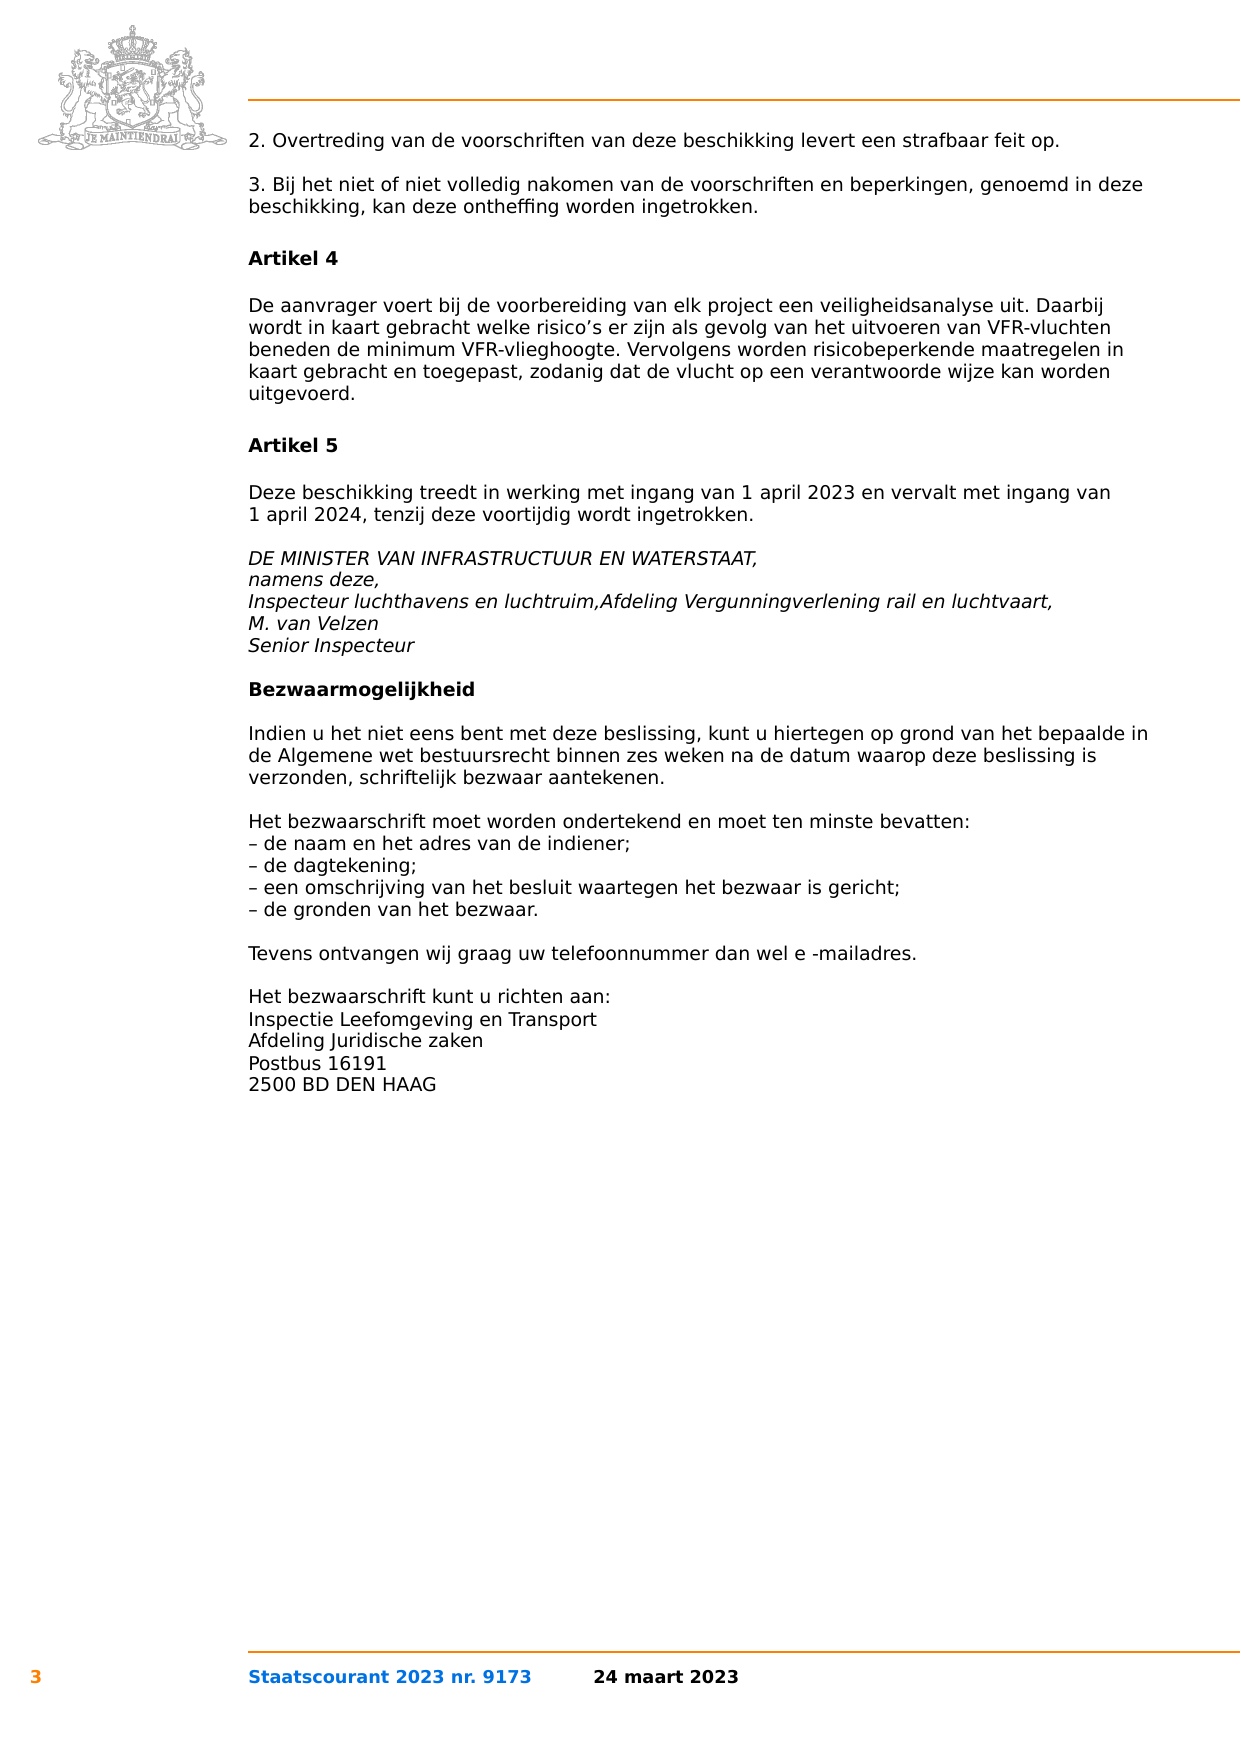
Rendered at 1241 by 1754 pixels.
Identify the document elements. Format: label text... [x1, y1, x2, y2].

text DE MINISTER VAN INFRASTRUCTUUR EN WATERSTAAT, namens deze, Inspecteur luchthavens en luchtruim,Afdeling Vergunningverlening rail en luchtvaart, M. van Velzen Senior Inspecteur [248, 547, 1163, 657]
text 2. Overtreding van de voorschriften van deze beschikking levert een strafbaar feit op. [248, 130, 1163, 152]
text – een omschrijving van het besluit waartegen het bezwaar is gericht; [248, 877, 1163, 899]
text Inspectie Leefomgeving en Transport [248, 1008, 1163, 1030]
text Indien u het niet eens bent met deze beslissing, kunt u hiertegen op grond van het bepaalde in de Algemene wet bestuursrecht binnen zes weken na de datum waarop deze beslissing is verzonden, schriftelijk bezwaar aantekenen. [248, 723, 1163, 789]
text 3. Bij het niet of niet volledig nakomen van de voorschriften en beperkingen, genoemd in deze beschikking, kan deze ontheffing worden ingetrokken. [248, 174, 1163, 218]
text De aanvrager voert bij de voorbereiding van elk project een veiligheidsanalyse uit. Daarbij wordt in kaart gebracht welke risico’s er zijn als gevolg van het uitvoeren van VFR-vluchten beneden de minimum VFR-vlieghoogte. Vervolgens worden risicobeperkende maatregelen in kaart gebracht en toegepast, zodanig dat de vlucht op een verantwoorde wijze kan worden uitgevoerd. [248, 295, 1163, 404]
text Bezwaarmogelijkheid [248, 679, 1163, 701]
text Deze beschikking treedt in werking met ingang van 1 april 2023 en vervalt met ingang van 1 april 2024, tenzij deze voortijdig wordt ingetrokken. [248, 482, 1163, 526]
text Postbus 16191 [248, 1052, 1163, 1074]
text 2500 BD DEN HAAG [248, 1074, 1163, 1096]
subtitle Artikel 4 [248, 248, 1163, 270]
picture [38, 25, 227, 150]
text Tevens ontvangen wij graag uw telefoonnummer dan wel e -mailadres. [248, 943, 1163, 964]
text Het bezwaarschrift kunt u richten aan: [248, 986, 1163, 1008]
subtitle Artikel 5 [248, 434, 1163, 457]
text Het bezwaarschrift moet worden ondertekend en moet ten minste bevatten: [248, 811, 1163, 833]
text – de gronden van het bezwaar. [248, 899, 1163, 921]
text – de dagtekening; [248, 855, 1163, 877]
text – de naam en het adres van de indiener; [248, 833, 1163, 855]
text Afdeling Juridische zaken [248, 1030, 1163, 1052]
